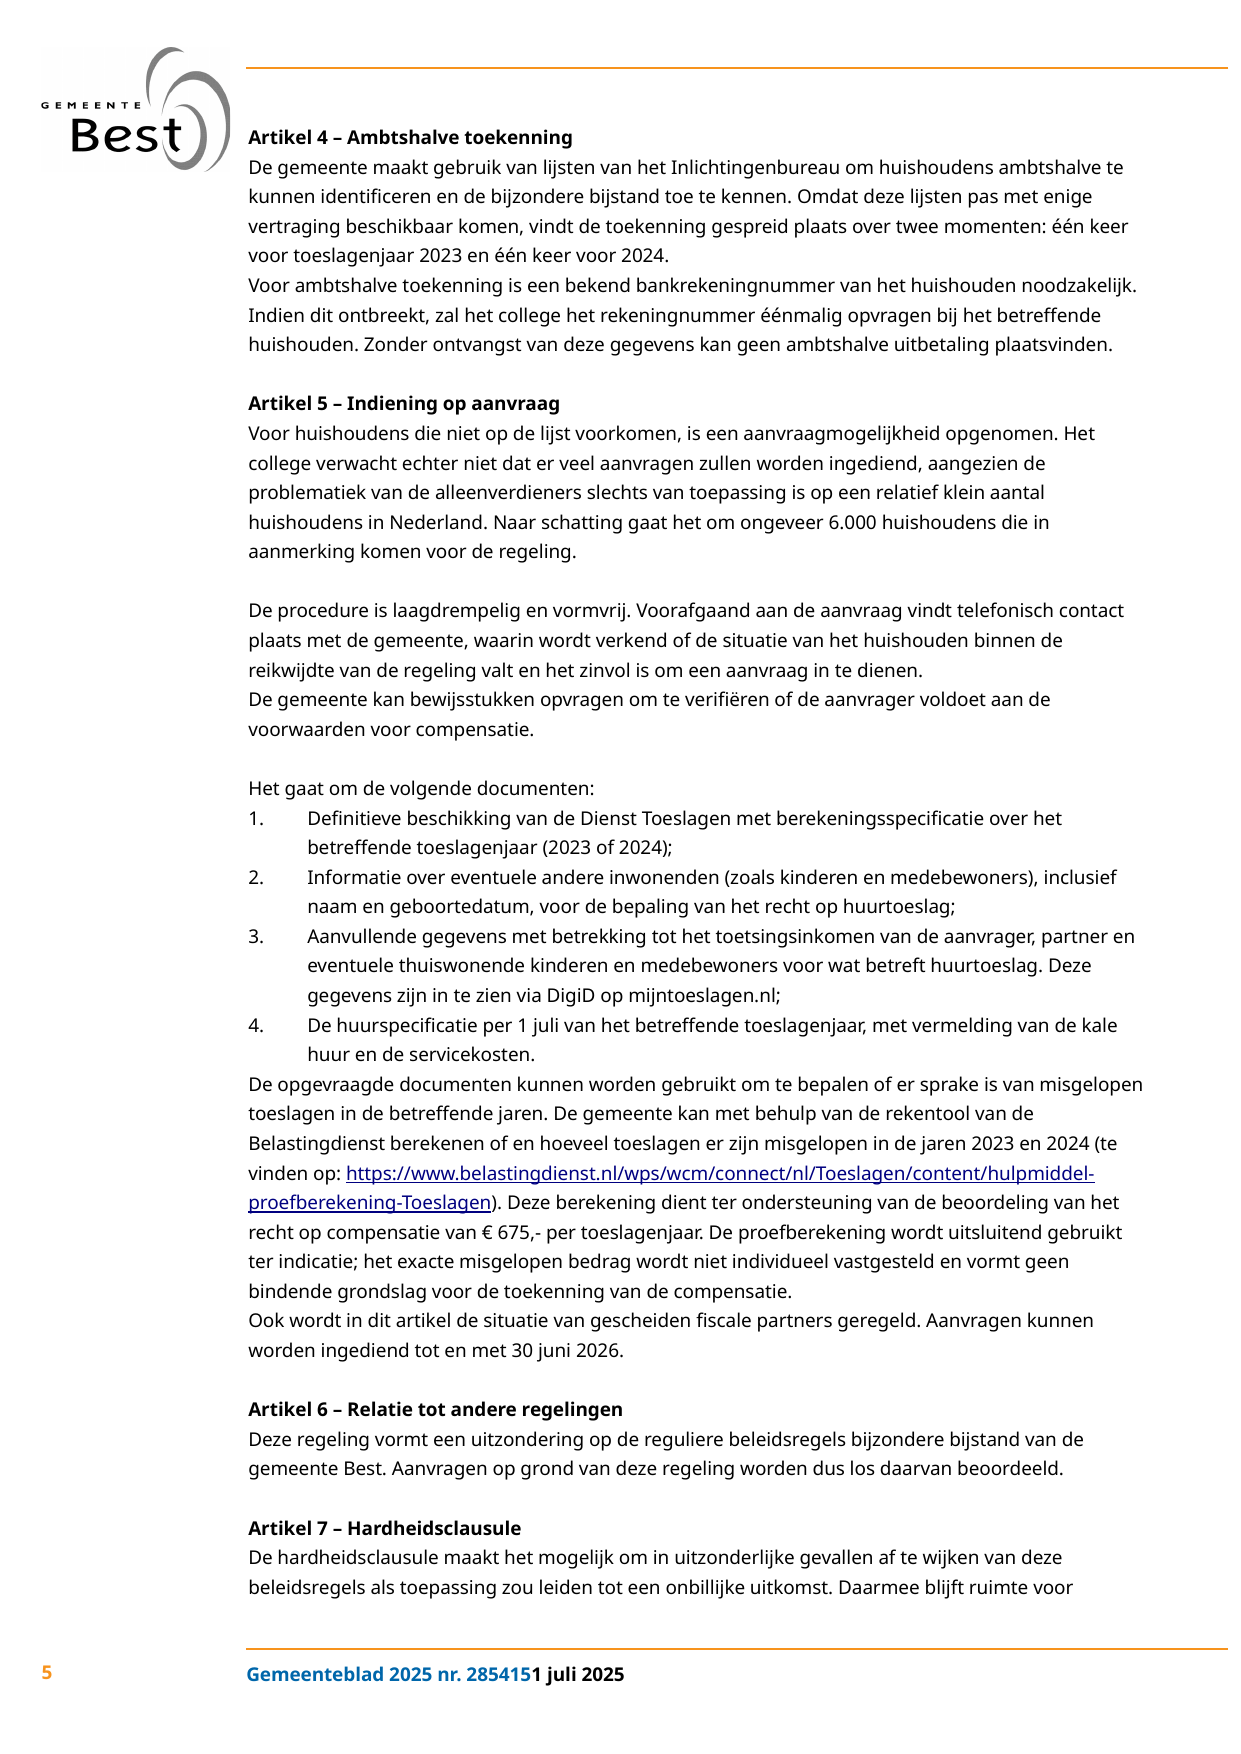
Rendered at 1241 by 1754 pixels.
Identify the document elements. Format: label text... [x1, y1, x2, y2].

picture [41, 47, 231, 172]
text De gemeente kan bewijsstukken opvragen om te verifiëren of de aanvrager voldoet aan de voorwaarden voor compensatie. [248, 686, 1152, 742]
text De procedure is laagdrempelig en vormvrij. Voorafgaand aan de aanvraag vindt telefonisch contact plaats met de gemeente, waarin wordt verkend of de situatie van het huishouden binnen de reikwijdte van de regeling valt en het zinvol is om een aanvraag in te dienen. [248, 598, 1152, 683]
text Ook wordt in dit artikel de situatie van gescheiden fiscale partners geregeld. Aanvragen kunnen worden ingediend tot en met 30 juni 2026. [248, 1308, 1152, 1363]
text De gemeente maakt gebruik van lijsten van het Inlichtingenbureau om huishoudens ambtshalve te kunnen identificeren en de bijzondere bijstand toe te kennen. Omdat deze lijsten pas met enige vertraging beschikbaar komen, vindt de toekenning gespreid plaats over twee momenten: één keer voor toeslagenjaar 2023 en één keer voor 2024. [248, 154, 1152, 268]
text Artikel 7 – Hardheidsclausule [248, 1515, 1152, 1541]
text Artikel 5 – Indiening op aanvraag [248, 391, 1152, 416]
text Deze regeling vormt een uitzondering op de reguliere beleidsregels bijzondere bijstand van de gemeente Best. Aanvragen op grond van deze regeling worden dus los daarvan beoordeeld. [248, 1426, 1152, 1481]
text Voor ambtshalve toekenning is een bekend bankrekeningnummer van het huishouden noodzakelijk. Indien dit ontbreekt, zal het college het rekeningnummer éénmalig opvragen bij het betreffende huishouden. Zonder ontvangst van deze gegevens kan geen ambtshalve uitbetaling plaatsvinden. [248, 272, 1152, 357]
list Aanvullende gegevens met betrekking tot het toetsingsinkomen van de aanvrager, partner en eventuele thuiswonende kinderen en medebewoners voor wat betreft huurtoeslag. Deze gegevens zijn in te zien via DigiD op mijntoeslagen.nl; [248, 923, 1152, 1008]
text Voor huishoudens die niet op de lijst voorkomen, is een aanvraagmogelijkheid opgenomen. Het college verwacht echter niet dat er veel aanvragen zullen worden ingediend, aangezien de problematiek van de alleenverdieners slechts van toepassing is op een relatief klein aantal huishoudens in Nederland. Naar schatting gaat het om ongeveer 6.000 huishoudens die in aanmerking komen voor de regeling. [248, 420, 1152, 564]
text De opgevraagde documenten kunnen worden gebruikt om te bepalen of er sprake is van misgelopen toeslagen in de betreffende jaren. De gemeente kan met behulp van de rekentool van de Belastingdienst berekenen of en hoeveel toeslagen er zijn misgelopen in de jaren 2023 en 2024 (te vinden op: https://www.belastingdienst.nl/wps/wcm/connect/nl/Toeslagen/content/hulpmiddel-proefberekening-Toeslagen). Deze berekening dient ter ondersteuning van de beoordeling van het recht op compensatie van € 675,- per toeslagenjaar. De proefberekening wordt uitsluitend gebruikt ter indicatie; het exacte misgelopen bedrag wordt niet individueel vastgesteld en vormt geen bindende grondslag voor de toekenning van de compensatie. [248, 1071, 1152, 1304]
text Artikel 6 – Relatie tot andere regelingen [248, 1396, 1152, 1422]
list Informatie over eventuele andere inwonenden (zoals kinderen en medebewoners), inclusief naam en geboortedatum, voor de bepaling van het recht op huurtoeslag; [248, 864, 1152, 919]
text Artikel 4 – Ambtshalve toekenning [248, 124, 1152, 150]
text Het gaat om de volgende documenten: [248, 775, 1152, 801]
text De hardheidsclausule maakt het mogelijk om in uitzonderlijke gevallen af te wijken van deze beleidsregels als toepassing zou leiden tot een onbillijke uitkomst. Daarmee blijft ruimte voor [248, 1544, 1152, 1600]
list De huurspecificatie per 1 juli van het betreffende toeslagenjaar, met vermelding van de kale huur en de servicekosten. [248, 1012, 1152, 1067]
list Definitieve beschikking van de Dienst Toeslagen met berekeningsspecificatie over het betreffende toeslagenjaar (2023 of 2024); [248, 805, 1152, 860]
